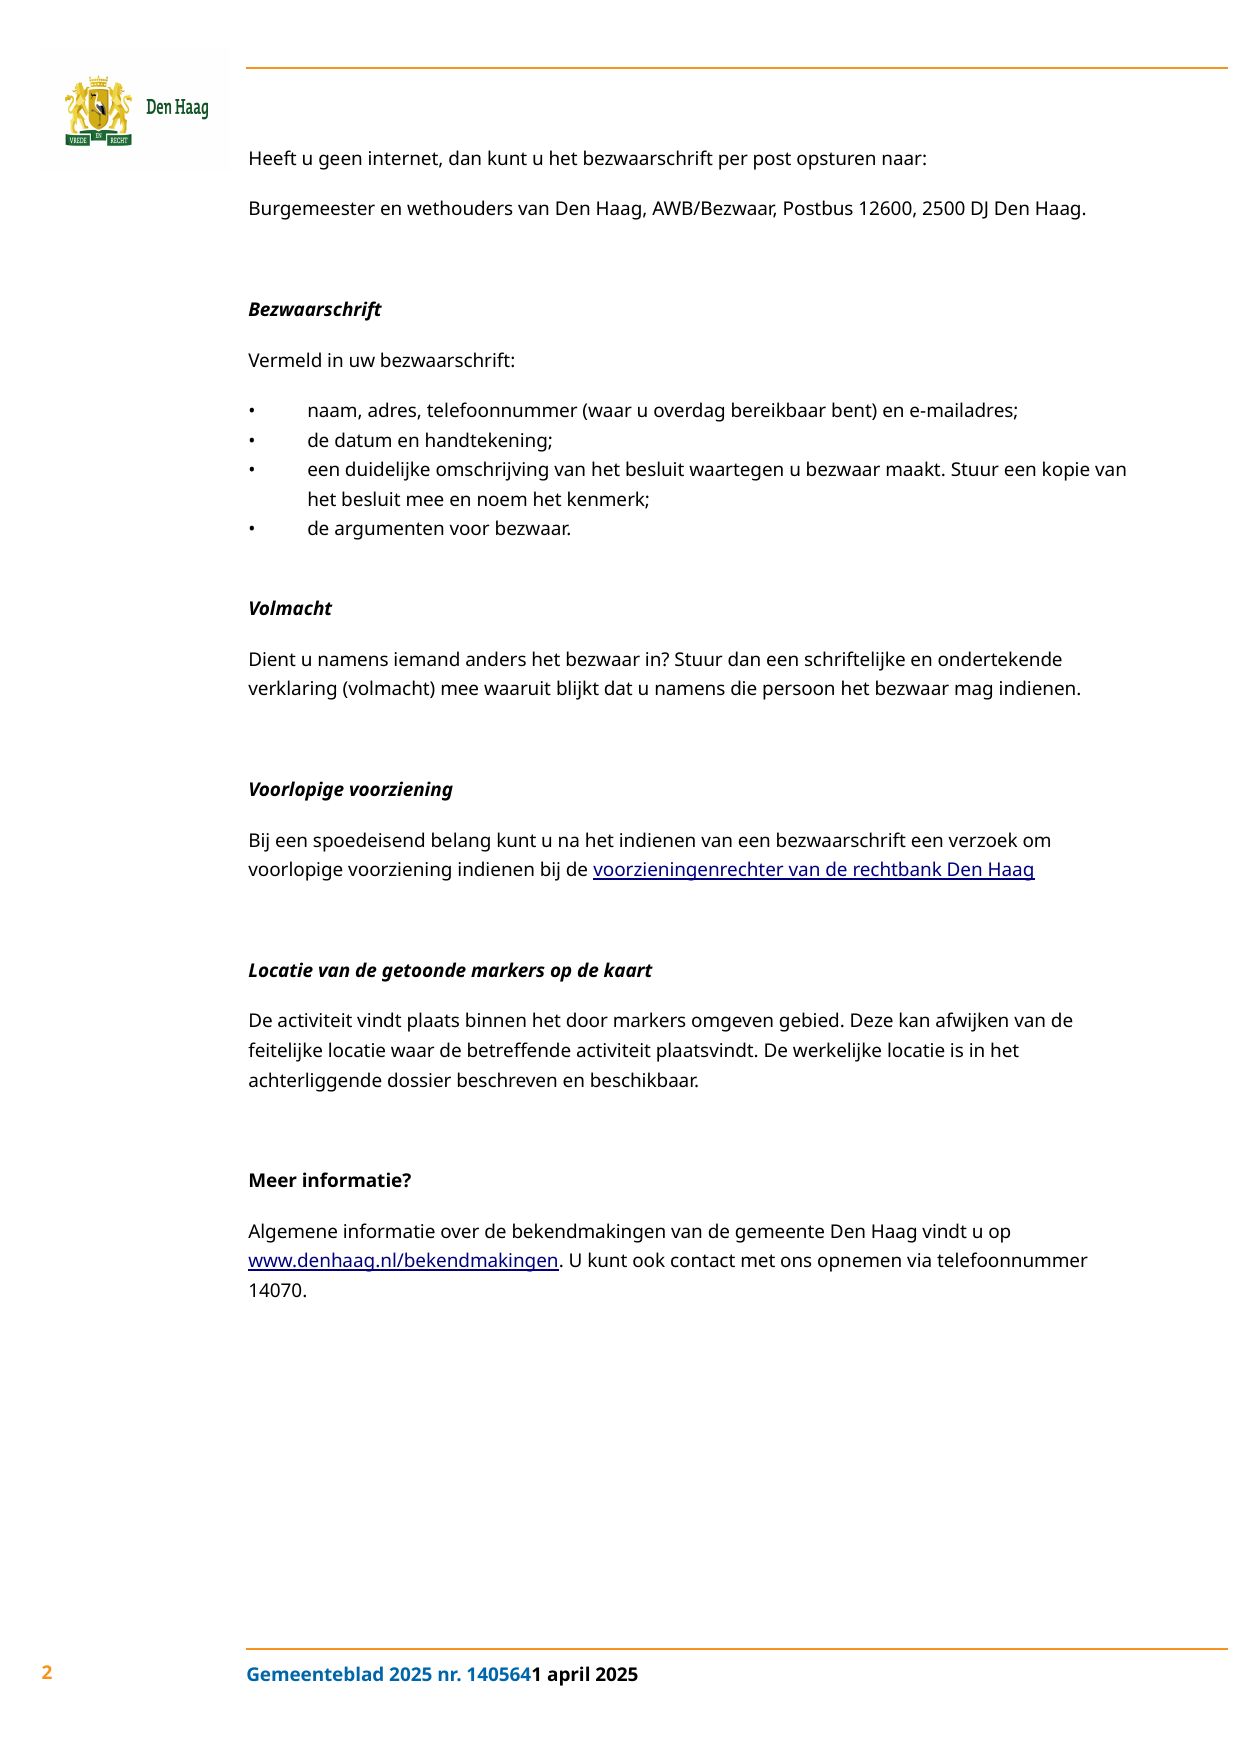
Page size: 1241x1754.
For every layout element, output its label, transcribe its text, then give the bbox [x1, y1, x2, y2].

text Algemene informatie over de bekendmakingen van de gemeente Den Haag vindt u op www.denhaag.nl/bekendmakingen. U kunt ook contact met ons opnemen via telefoonnummer 14070. [248, 1218, 1152, 1303]
text Bezwaarschrift [248, 296, 1152, 322]
list de datum en handtekening; [248, 427, 1152, 453]
list naam, adres, telefoonnummer (waar u overdag bereikbaar bent) en e-mailadres; [248, 397, 1152, 423]
text Bij een spoedeisend belang kunt u na het indienen van een bezwaarschrift een verzoek om voorlopige voorziening indienen bij de voorzieningenrechter van de rechtbank Den Haag [248, 827, 1152, 882]
text Burgemeester en wethouders van Den Haag, AWB/Bezwaar, Postbus 12600, 2500 DJ Den Haag. [248, 196, 1152, 221]
text Vermeld in uw bezwaarschrift: [248, 347, 1152, 373]
text De activiteit vindt plaats binnen het door markers omgeven gebied. Deze kan afwijken van de feitelijke locatie waar de betreffende activiteit plaatsvindt. De werkelijke locatie is in het achterliggende dossier beschreven en beschikbaar. [248, 1008, 1152, 1093]
list de argumenten voor bezwaar. [248, 516, 1152, 541]
text Dient u namens iemand anders het bezwaar in? Stuur dan een schriftelijke en ondertekende verklaring (volmacht) mee waaruit blijkt dat u namens die persoon het bezwaar mag indienen. [248, 646, 1152, 701]
text Locatie van de getoonde markers op de kaart [248, 957, 1152, 983]
text Meer informatie? [248, 1168, 1152, 1193]
text Volmacht [248, 596, 1152, 621]
picture [41, 47, 231, 172]
list een duidelijke omschrijving van het besluit waartegen u bezwaar maakt. Stuur een kopie van het besluit mee en noem het kenmerk; [248, 456, 1152, 512]
text Heeft u geen internet, dan kunt u het bezwaarschrift per post opsturen naar: [248, 145, 1152, 171]
text Voorlopige voorziening [248, 776, 1152, 802]
